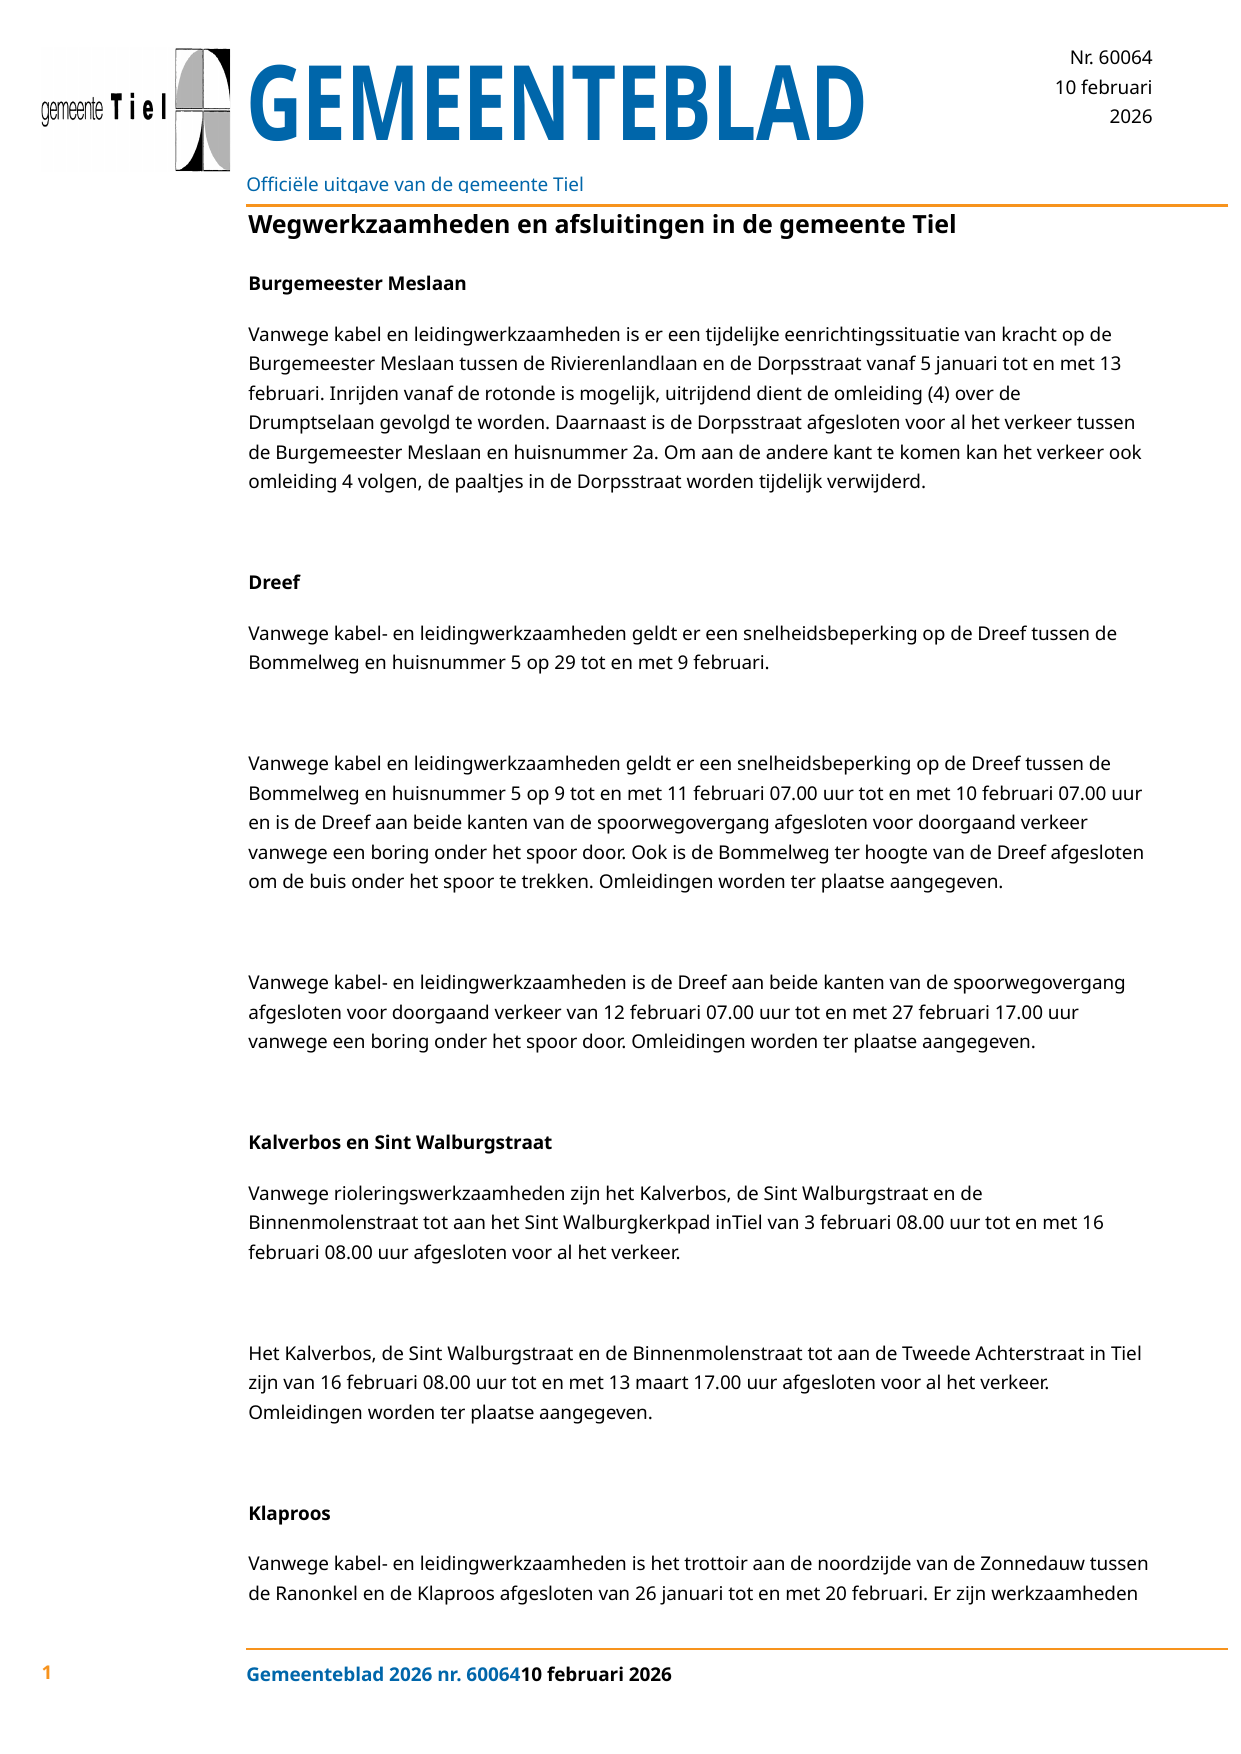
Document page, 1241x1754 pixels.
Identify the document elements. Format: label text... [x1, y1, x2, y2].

text Klaproos [248, 1500, 1152, 1526]
text Het Kalverbos, de Sint Walburgstraat en de Binnenmolenstraat tot aan de Tweede Achterstraat in Tiel zijn van 16 februari 08.00 uur tot en met 13 maart 17.00 uur afgesloten voor al het verkeer. Omleidingen worden ter plaatse aangegeven. [248, 1340, 1152, 1425]
text Vanwege kabel- en leidingwerkzaamheden is de Dreef aan beide kanten van de spoorwegovergang afgesloten voor doorgaand verkeer van 12 februari 07.00 uur tot en met 27 februari 17.00 uur vanwege een boring onder het spoor door. Omleidingen worden ter plaatse aangegeven. [248, 969, 1152, 1054]
text Vanwege kabel en leidingwerkzaamheden geldt er een snelheidsbeperking op de Dreef tussen de Bommelweg en huisnummer 5 op 9 tot en met 11 februari 07.00 uur tot en met 10 februari 07.00 uur en is de Dreef aan beide kanten van de spoorwegovergang afgesloten voor doorgaand verkeer vanwege een boring onder het spoor door. Ook is de Bommelweg ter hoogte van de Dreef afgesloten om de buis onder het spoor te trekken. Omleidingen worden ter plaatse aangegeven. [248, 750, 1152, 894]
picture [41, 47, 231, 172]
text Burgemeester Meslaan [248, 270, 1152, 296]
text Kalverbos en Sint Walburgstraat [248, 1129, 1152, 1155]
text Wegwerkzaamheden en afsluitingen in de gemeente Tiel [248, 207, 1152, 241]
text Vanwege kabel- en leidingwerkzaamheden is het trottoir aan de noordzijde van de Zonnedauw tussen de Ranonkel en de Klaproos afgesloten van 26 januari tot en met 20 februari. Er zijn werkzaamheden [248, 1550, 1152, 1606]
text Vanwege kabel en leidingwerkzaamheden is er een tijdelijke eenrichtingssituatie van kracht op de Burgemeester Meslaan tussen de Rivierenlandlaan en de Dorpsstraat vanaf 5 januari tot en met 13 februari. Inrijden vanaf de rotonde is mogelijk, uitrijdend dient de omleiding (4) over de Drumptselaan gevolgd te worden. Daarnaast is de Dorpsstraat afgesloten voor al het verkeer tussen de Burgemeester Meslaan en huisnummer 2a. Om aan de andere kant te komen kan het verkeer ook omleiding 4 volgen, de paaltjes in de Dorpsstraat worden tijdelijk verwijderd. [248, 321, 1152, 494]
text Vanwege rioleringswerkzaamheden zijn het Kalverbos, de Sint Walburgstraat en de Binnenmolenstraat tot aan het Sint Walburgkerkpad inTiel van 3 februari 08.00 uur tot en met 16 februari 08.00 uur afgesloten voor al het verkeer. [248, 1180, 1152, 1265]
text Dreef [248, 569, 1152, 595]
text Vanwege kabel- en leidingwerkzaamheden geldt er een snelheidsbeperking op de Dreef tussen de Bommelweg en huisnummer 5 op 29 tot en met 9 februari. [248, 620, 1152, 675]
